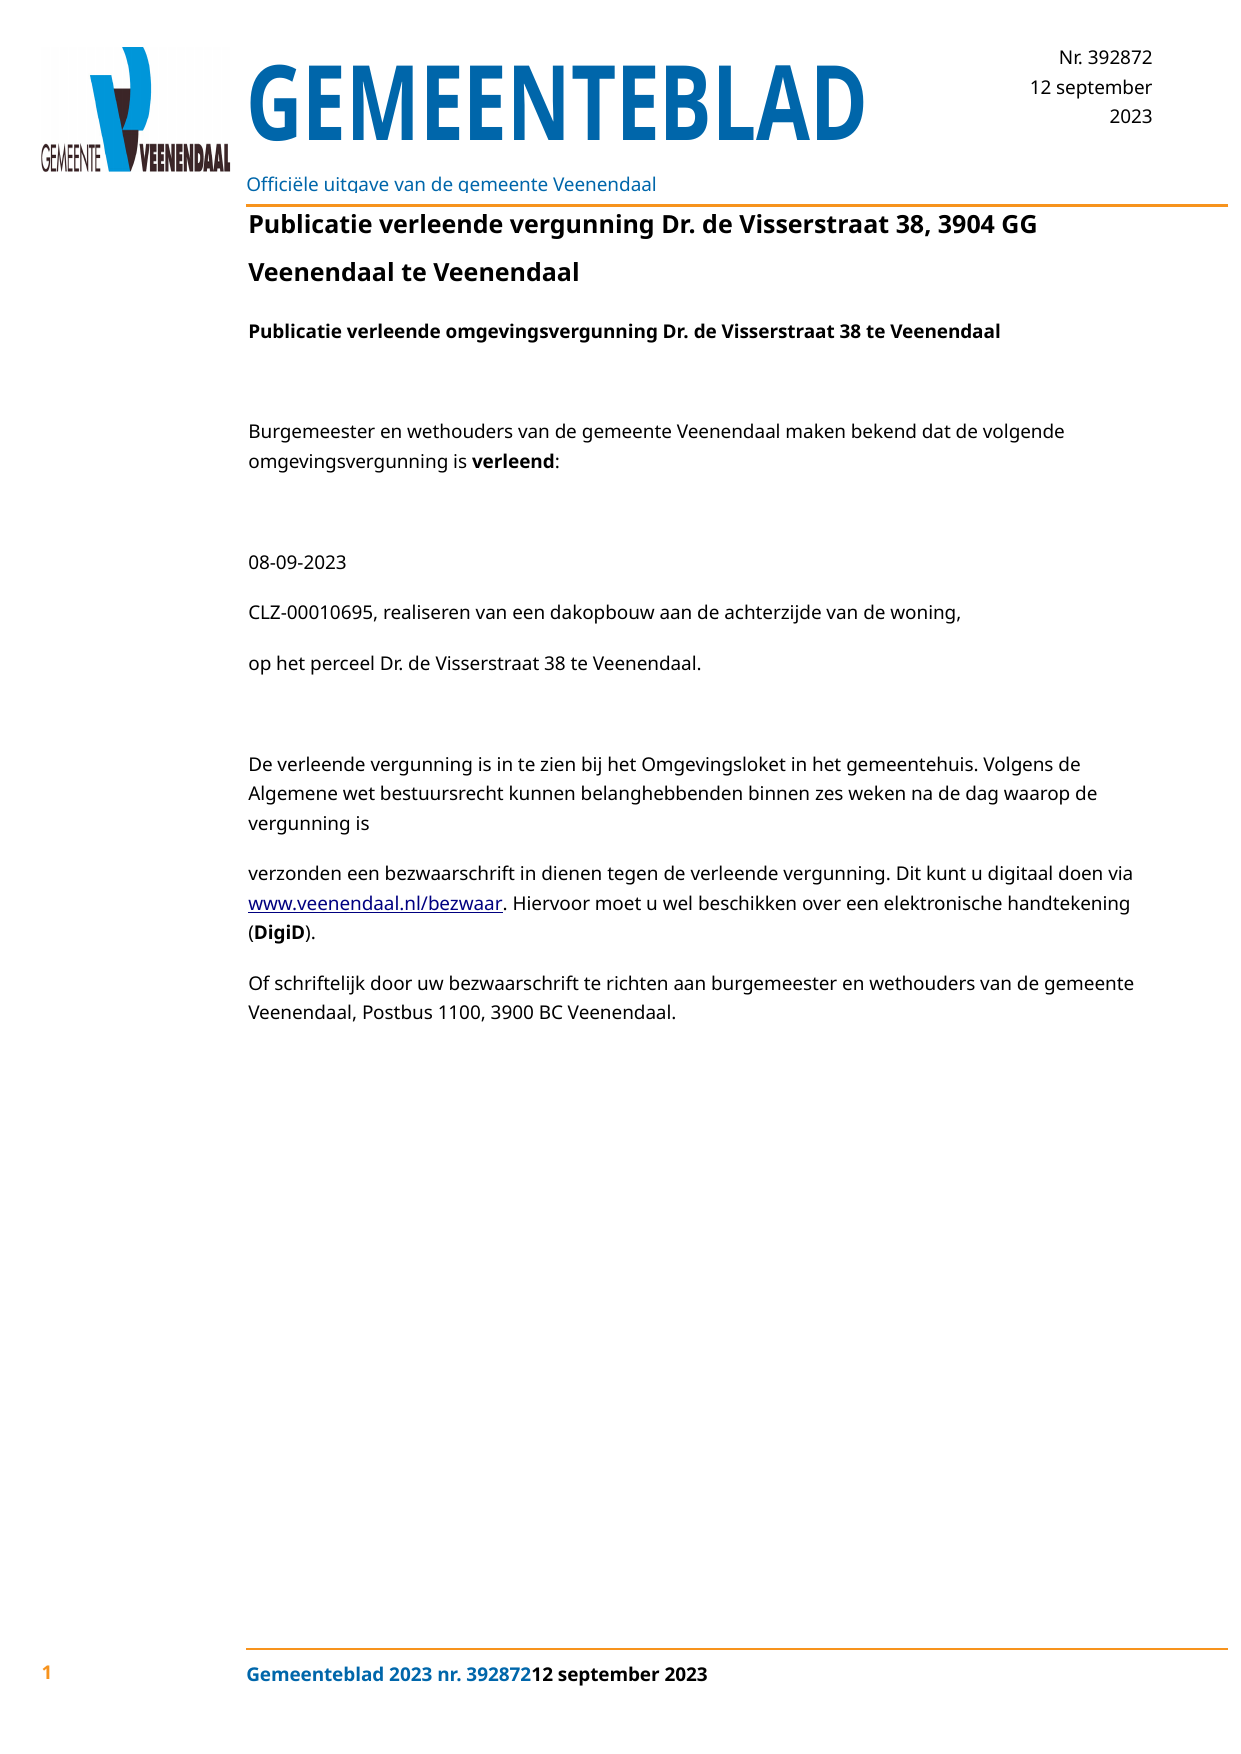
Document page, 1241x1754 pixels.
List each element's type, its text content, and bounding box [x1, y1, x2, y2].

text 08-09-2023 [248, 549, 1152, 575]
text Publicatie verleende omgevingsvergunning Dr. de Visserstraat 38 te Veenendaal [248, 318, 1152, 344]
picture [123, 47, 231, 172]
text Burgemeester en wethouders van de gemeente Veenendaal maken bekend dat de volgende omgevingsvergunning is verleend: [248, 419, 1152, 474]
text De verleende vergunning is in te zien bij het Omgevingsloket in het gemeentehuis. Volgens de Algemene wet bestuursrecht kunnen belanghebbenden binnen zes weken na de dag waarop de vergunning is [248, 751, 1152, 836]
text verzonden een bezwaarschrift in dienen tegen de verleende vergunning. Dit kunt u digitaal doen via www.veenendaal.nl/bezwaar. Hiervoor moet u wel beschikken over een elektronische handtekening (DigiD). [248, 860, 1152, 945]
text Publicatie verleende vergunning Dr. de Visserstraat 38, 3904 GG Veenendaal te Veenendaal [248, 207, 1152, 288]
text Of schriftelijk door uw bezwaarschrift te richten aan burgemeester en wethouders van de gemeente Veenendaal, Postbus 1100, 3900 BC Veenendaal. [248, 970, 1152, 1025]
picture [41, 47, 130, 172]
text op het perceel Dr. de Visserstraat 38 te Veenendaal. [248, 650, 1152, 676]
text CLZ-00010695, realiseren van een dakopbouw aan de achterzijde van de woning, [248, 599, 1152, 625]
